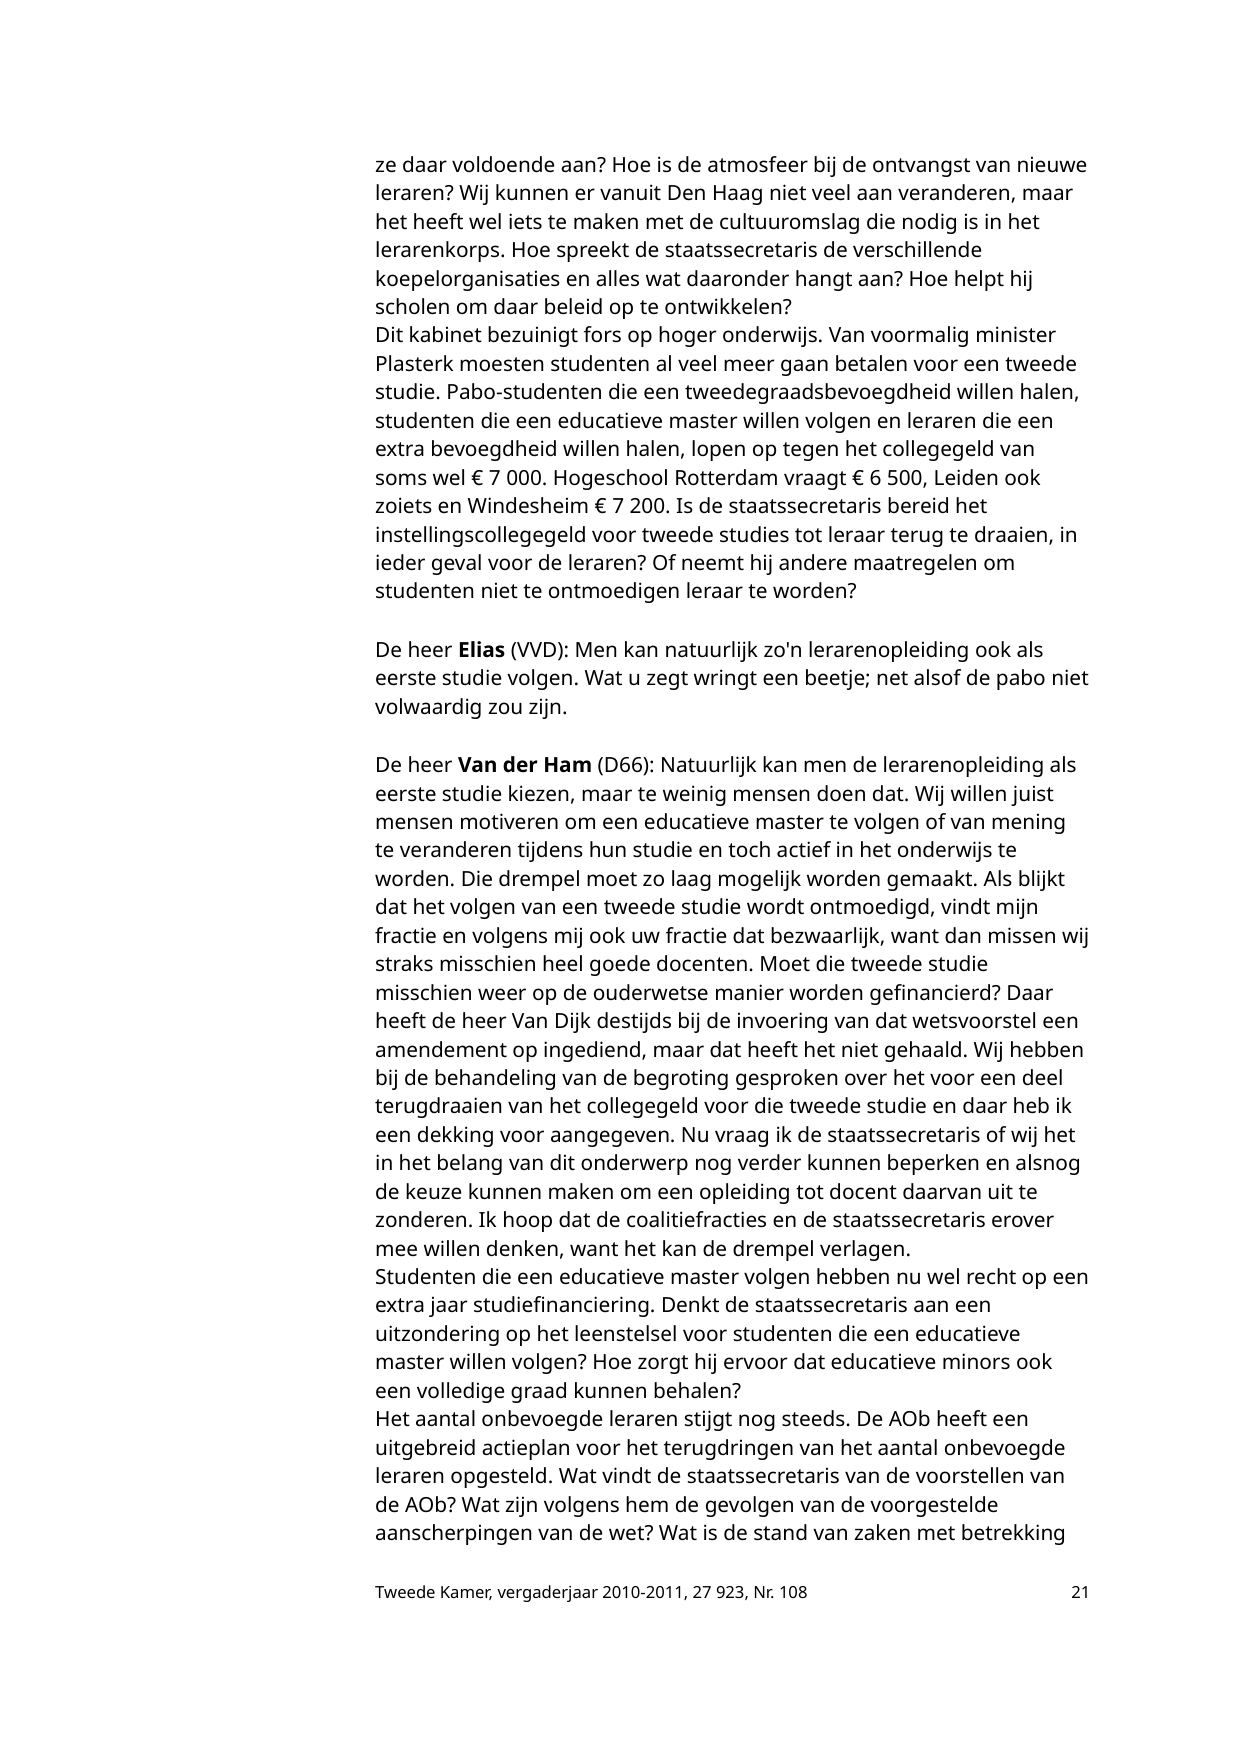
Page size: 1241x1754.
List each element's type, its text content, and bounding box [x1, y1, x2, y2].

text De heer Van der Ham (D66): Natuurlijk kan men de lerarenopleiding als eerste studie kiezen, maar te weinig mensen doen dat. Wij willen juist mensen motiveren om een educatieve master te volgen of van mening te veranderen tijdens hun studie en toch actief in het onderwijs te worden. Die drempel moet zo laag mogelijk worden gemaakt. Als blijkt dat het volgen van een tweede studie wordt ontmoedigd, vindt mijn fractie en volgens mij ook uw fractie dat bezwaarlijk, want dan missen wij straks misschien heel goede docenten. Moet die tweede studie misschien weer op de ouderwetse manier worden gefinancierd? Daar heeft de heer Van Dijk destijds bij de invoering van dat wetsvoorstel een amendement op ingediend, maar dat heeft het niet gehaald. Wij hebben bij de behandeling van de begroting gesproken over het voor een deel terugdraaien van het collegegeld voor die tweede studie en daar heb ik een dekking voor aangegeven. Nu vraag ik de staatssecretaris of wij het in het belang van dit onderwerp nog verder kunnen beperken en alsnog de keuze kunnen maken om een opleiding tot docent daarvan uit te zonderen. Ik hoop dat de coalitiefracties en de staatssecretaris erover mee willen denken, want het kan de drempel verlagen. [375, 750, 1090, 1262]
text Dit kabinet bezuinigt fors op hoger onderwijs. Van voormalig minister Plasterk moesten studenten al veel meer gaan betalen voor een tweede studie. Pabo-studenten die een tweedegraadsbevoegdheid willen halen, studenten die een educatieve master willen volgen en leraren die een extra bevoegdheid willen halen, lopen op tegen het collegegeld van soms wel € 7 000. Hogeschool Rotterdam vraagt € 6 500, Leiden ook zoiets en Windesheim € 7 200. Is de staatssecretaris bereid het instellingscollegegeld voor tweede studies tot leraar terug te draaien, in ieder geval voor de leraren? Of neemt hij andere maatregelen om studenten niet te ontmoedigen leraar te worden? [375, 321, 1090, 605]
text ze daar voldoende aan? Hoe is de atmosfeer bij de ontvangst van nieuwe leraren? Wij kunnen er vanuit Den Haag niet veel aan veranderen, maar het heeft wel iets te maken met de cultuuromslag die nodig is in het lerarenkorps. Hoe spreekt de staatssecretaris de verschillende koepelorganisaties en alles wat daaronder hangt aan? Hoe helpt hij scholen om daar beleid op te ontwikkelen? [375, 150, 1090, 321]
text Studenten die een educatieve master volgen hebben nu wel recht op een extra jaar studiefinanciering. Denkt de staatssecretaris aan een uitzondering op het leenstelsel voor studenten die een educatieve master willen volgen? Hoe zorgt hij ervoor dat educatieve minors ook een volledige graad kunnen behalen? [375, 1262, 1090, 1404]
text Het aantal onbevoegde leraren stijgt nog steeds. De AOb heeft een uitgebreid actieplan voor het terugdringen van het aantal onbevoegde leraren opgesteld. Wat vindt de staatssecretaris van de voorstellen van de AOb? Wat zijn volgens hem de gevolgen van de voorgestelde aanscherpingen van de wet? Wat is de stand van zaken met betrekking [375, 1404, 1090, 1547]
text De heer Elias (VVD): Men kan natuurlijk zo'n lerarenopleiding ook als eerste studie volgen. Wat u zegt wringt een beetje; net alsof de pabo niet volwaardig zou zijn. [375, 635, 1090, 720]
